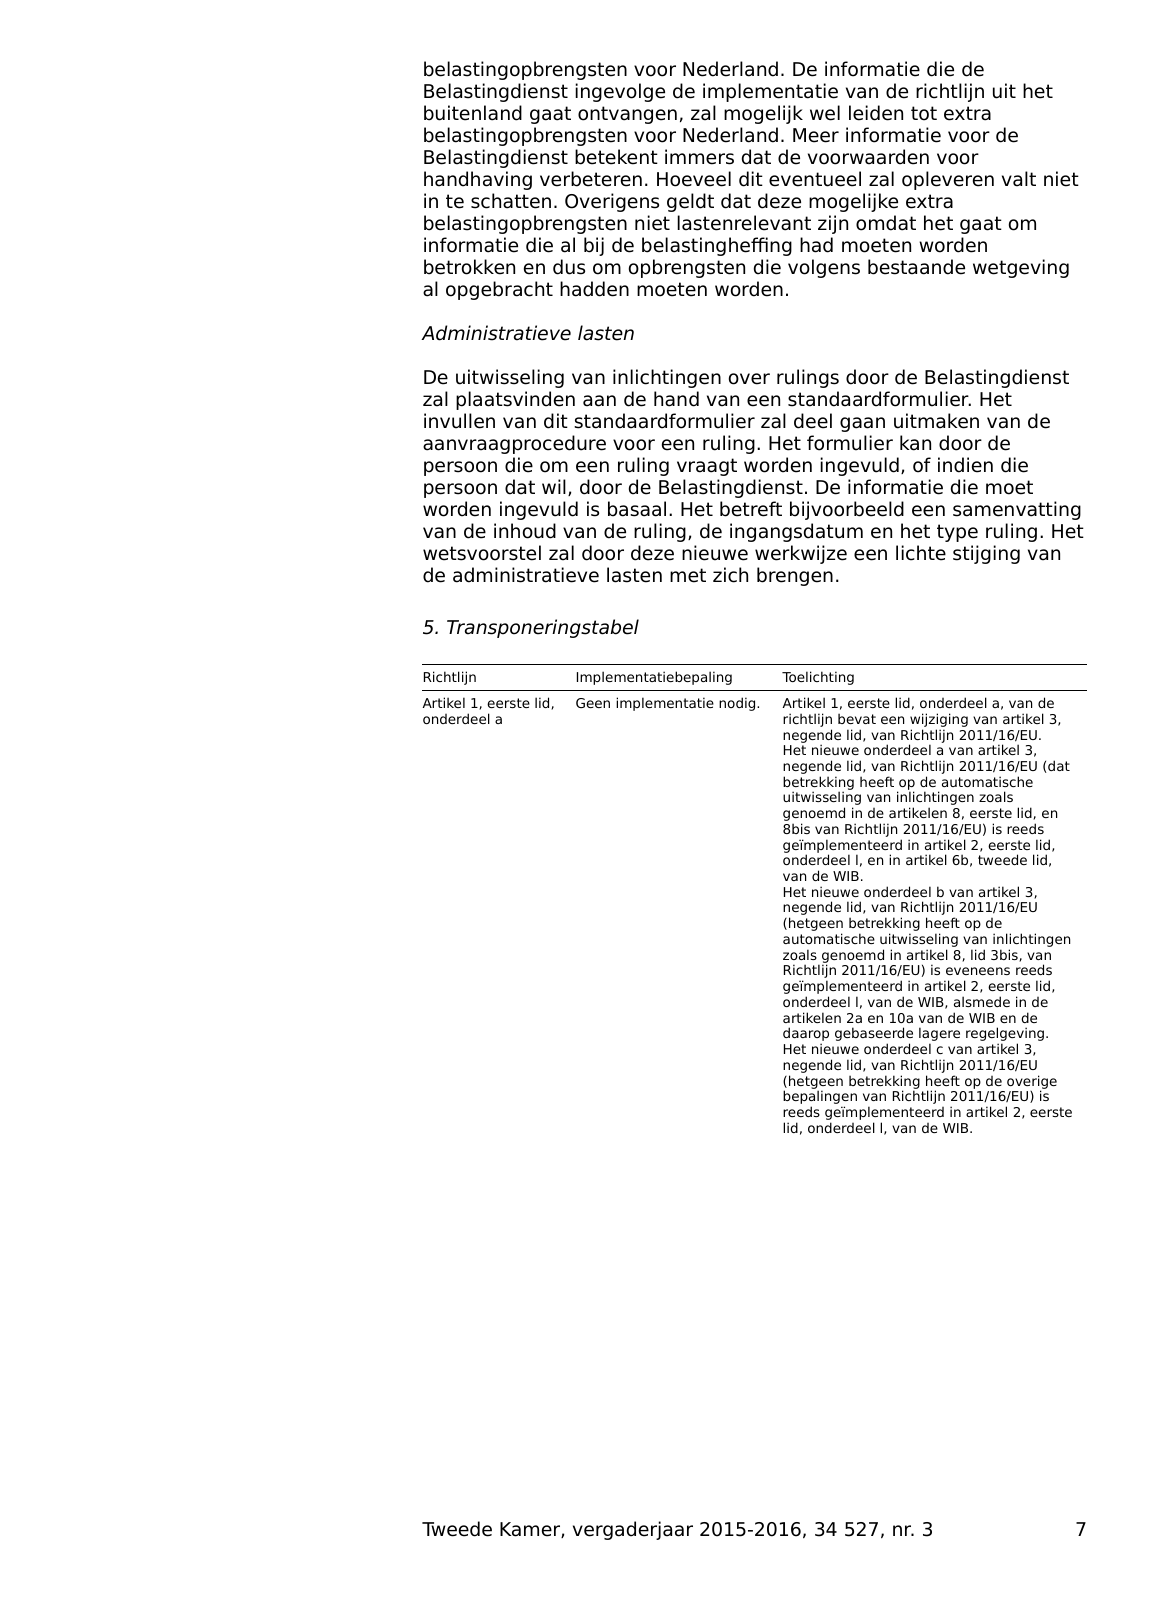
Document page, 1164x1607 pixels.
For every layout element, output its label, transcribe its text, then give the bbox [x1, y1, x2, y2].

table_cell Geen implementatie nodig. [569, 691, 777, 1136]
table_header Richtlijn [422, 665, 569, 690]
table_cell Artikel 1, eerste lid, onderdeel a [422, 691, 569, 1136]
table_header Toelichting [777, 665, 1087, 690]
text De uitwisseling van inlichtingen over rulings door de Belastingdienst zal plaatsvinden aan de hand van een standaardformulier. Het invullen van dit standaardformulier zal deel gaan uitmaken van de aanvraagprocedure voor een ruling. Het formulier kan door de persoon die om een ruling vraagt worden ingevuld, of indien die persoon dat wil, door de Belastingdienst. De informatie die moet worden ingevuld is basaal. Het betreft bijvoorbeeld een samenvatting van de inhoud van de ruling, de ingangsdatum en het type ruling. Het wetsvoorstel zal door deze nieuwe werkwijze een lichte stijging van de administratieve lasten met zich brengen. [422, 367, 1087, 587]
table_header Implementatiebepaling [569, 665, 777, 690]
table_cell Artikel 1, eerste lid, onderdeel a, van de richtlijn bevat een wijziging van artikel 3, negende lid, van Richtlijn 2011/16/EU. Het nieuwe onderdeel a van artikel 3, negende lid, van Richtlijn 2011/16/EU (dat betrekking heeft op de automatische uitwisseling van inlichtingen zoals genoemd in de artikelen 8, eerste lid, en 8bis van Richtlijn 2011/16/EU) is reeds geïmplementeerd in artikel 2, eerste lid, onderdeel l, en in artikel 6b, tweede lid, van de WIB. Het nieuwe onderdeel b van artikel 3, negende lid, van Richtlijn 2011/16/EU (hetgeen betrekking heeft op de automatische uitwisseling van inlichtingen zoals genoemd in artikel 8, lid 3bis, van Richtlijn 2011/16/EU) is eveneens reeds geïmplementeerd in artikel 2, eerste lid, onderdeel l, van de WIB, alsmede in de artikelen 2a en 10a van de WIB en de daarop gebaseerde lagere regelgeving. Het nieuwe onderdeel c van artikel 3, negende lid, van Richtlijn 2011/16/EU (hetgeen betrekking heeft op de overige bepalingen van Richtlijn 2011/16/EU) is reeds geïmplementeerd in artikel 2, eerste lid, onderdeel l, van de WIB. [777, 691, 1087, 1136]
text belastingopbrengsten voor Nederland. De informatie die de Belastingdienst ingevolge de implementatie van de richtlijn uit het buitenland gaat ontvangen, zal mogelijk wel leiden tot extra belastingopbrengsten voor Nederland. Meer informatie voor de Belastingdienst betekent immers dat de voorwaarden voor handhaving verbeteren. Hoeveel dit eventueel zal opleveren valt niet in te schatten. Overigens geldt dat deze mogelijke extra belastingopbrengsten niet lastenrelevant zijn omdat het gaat om informatie die al bij de belastingheffing had moeten worden betrokken en dus om opbrengsten die volgens bestaande wetgeving al opgebracht hadden moeten worden. [422, 59, 1087, 301]
subtitle 5. Transponeringstabel [422, 617, 1087, 639]
subtitle Administratieve lasten [422, 323, 1087, 345]
